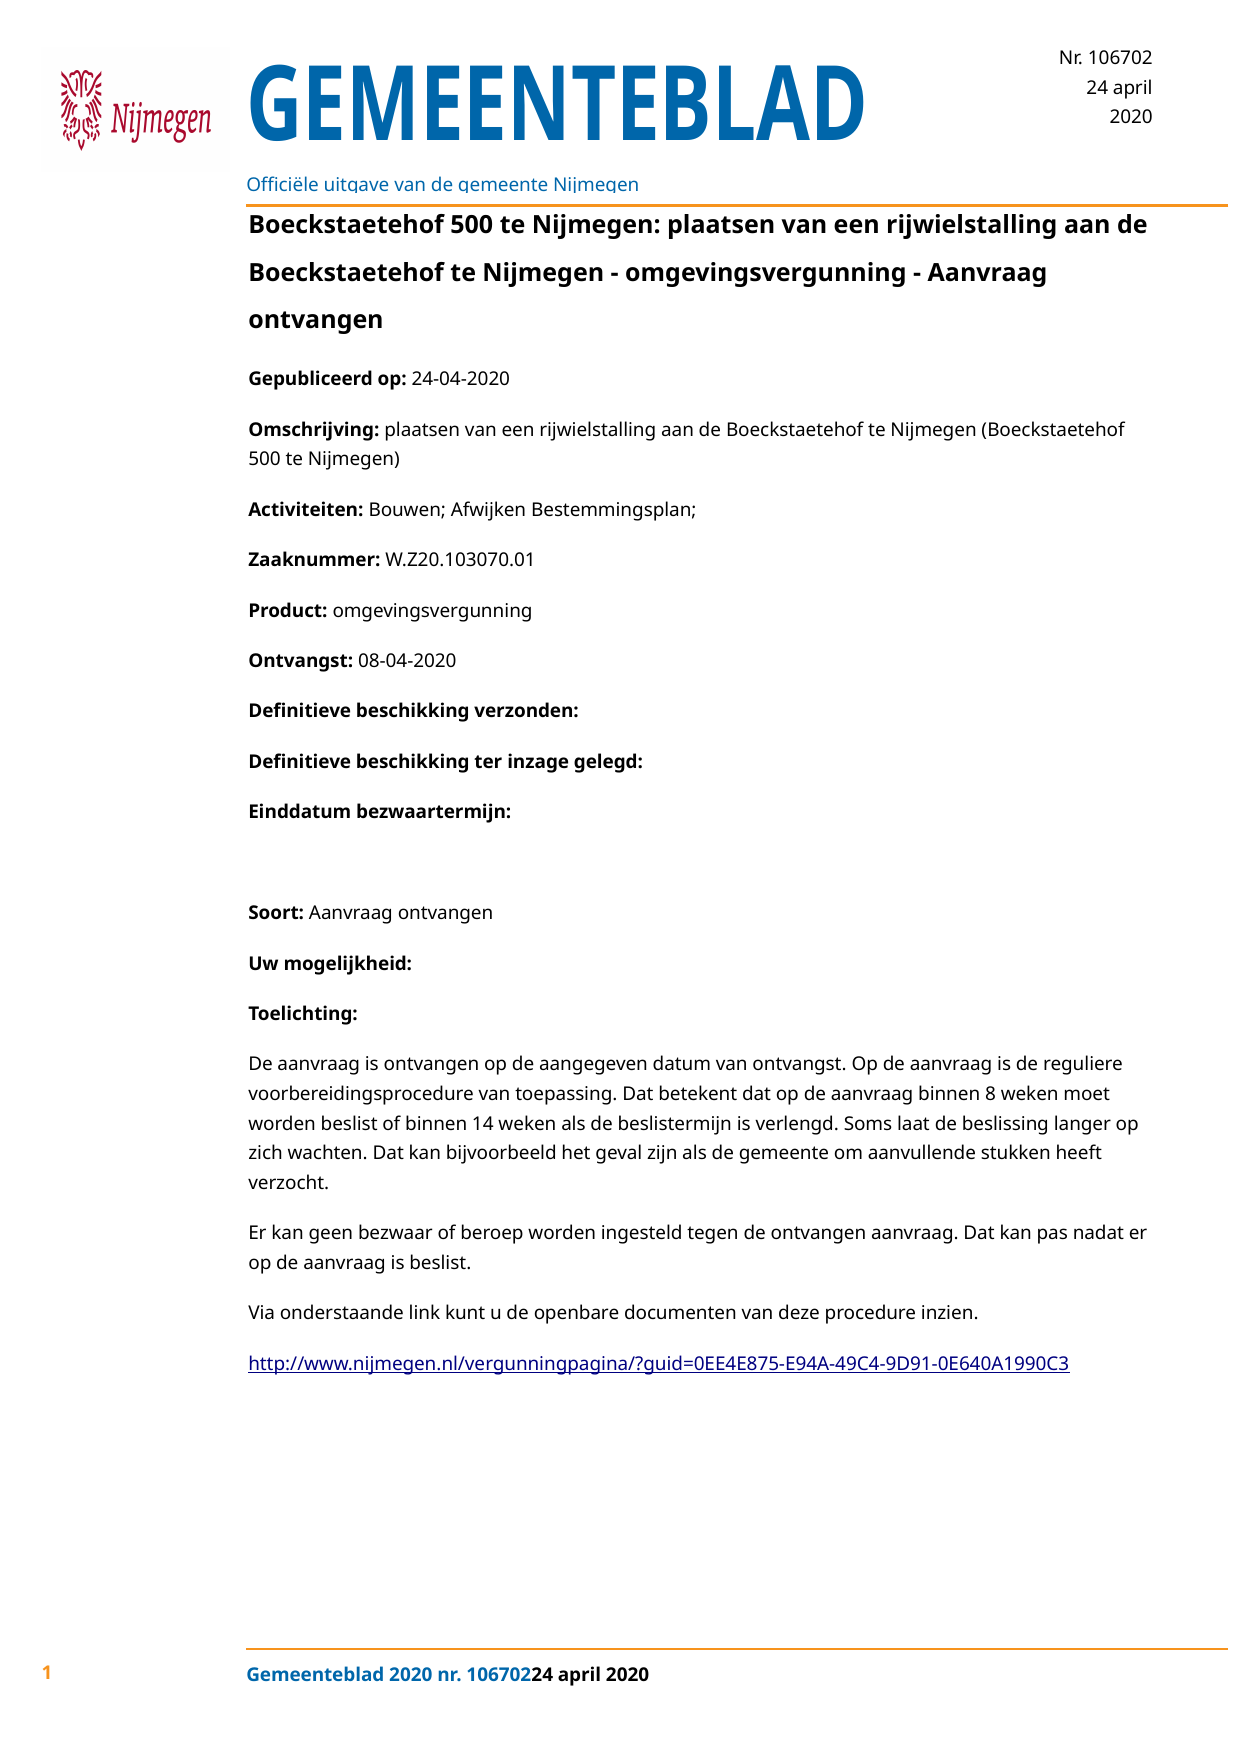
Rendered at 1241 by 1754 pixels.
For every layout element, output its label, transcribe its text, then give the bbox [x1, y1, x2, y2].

picture [41, 47, 231, 172]
text Activiteiten: Bouwen; Afwijken Bestemmingsplan; [248, 496, 1152, 522]
text http://www.nijmegen.nl/vergunningpagina/?guid=0EE4E875-E94A-49C4-9D91-0E640A1990C3 [248, 1350, 1152, 1375]
text De aanvraag is ontvangen op de aangegeven datum van ontvangst. Op de aanvraag is de reguliere voorbereidingsprocedure van toepassing. Dat betekent dat op de aanvraag binnen 8 weken moet worden beslist of binnen 14 weken als de beslistermijn is verlengd. Soms laat de beslissing langer op zich wachten. Dat kan bijvoorbeeld het geval zijn als de gemeente om aanvullende stukken heeft verzocht. [248, 1051, 1152, 1194]
text Via onderstaande link kunt u de openbare documenten van deze procedure inzien. [248, 1299, 1152, 1325]
text Omschrijving: plaatsen van een rijwielstalling aan de Boeckstaetehof te Nijmegen (Boeckstaetehof 500 te Nijmegen) [248, 416, 1152, 471]
text Gepubliceerd op: 24-04-2020 [248, 366, 1152, 391]
text Ontvangst: 08-04-2020 [248, 647, 1152, 673]
text Er kan geen bezwaar of beroep worden ingesteld tegen de ontvangen aanvraag. Dat kan pas nadat er op de aanvraag is beslist. [248, 1219, 1152, 1274]
text Zaaknummer: W.Z20.103070.01 [248, 546, 1152, 572]
text Soort: Aanvraag ontvangen [248, 899, 1152, 925]
text Boeckstaetehof 500 te Nijmegen: plaatsen van een rijwielstalling aan de Boeckstaetehof te Nijmegen - omgevingsvergunning - Aanvraag ontvangen [248, 207, 1152, 336]
text Einddatum bezwaartermijn: [248, 798, 1152, 824]
text Definitieve beschikking verzonden: [248, 698, 1152, 723]
text Toelichting: [248, 1000, 1152, 1026]
text Product: omgevingsvergunning [248, 597, 1152, 622]
text Definitieve beschikking ter inzage gelegd: [248, 748, 1152, 774]
text Uw mogelijkheid: [248, 950, 1152, 975]
